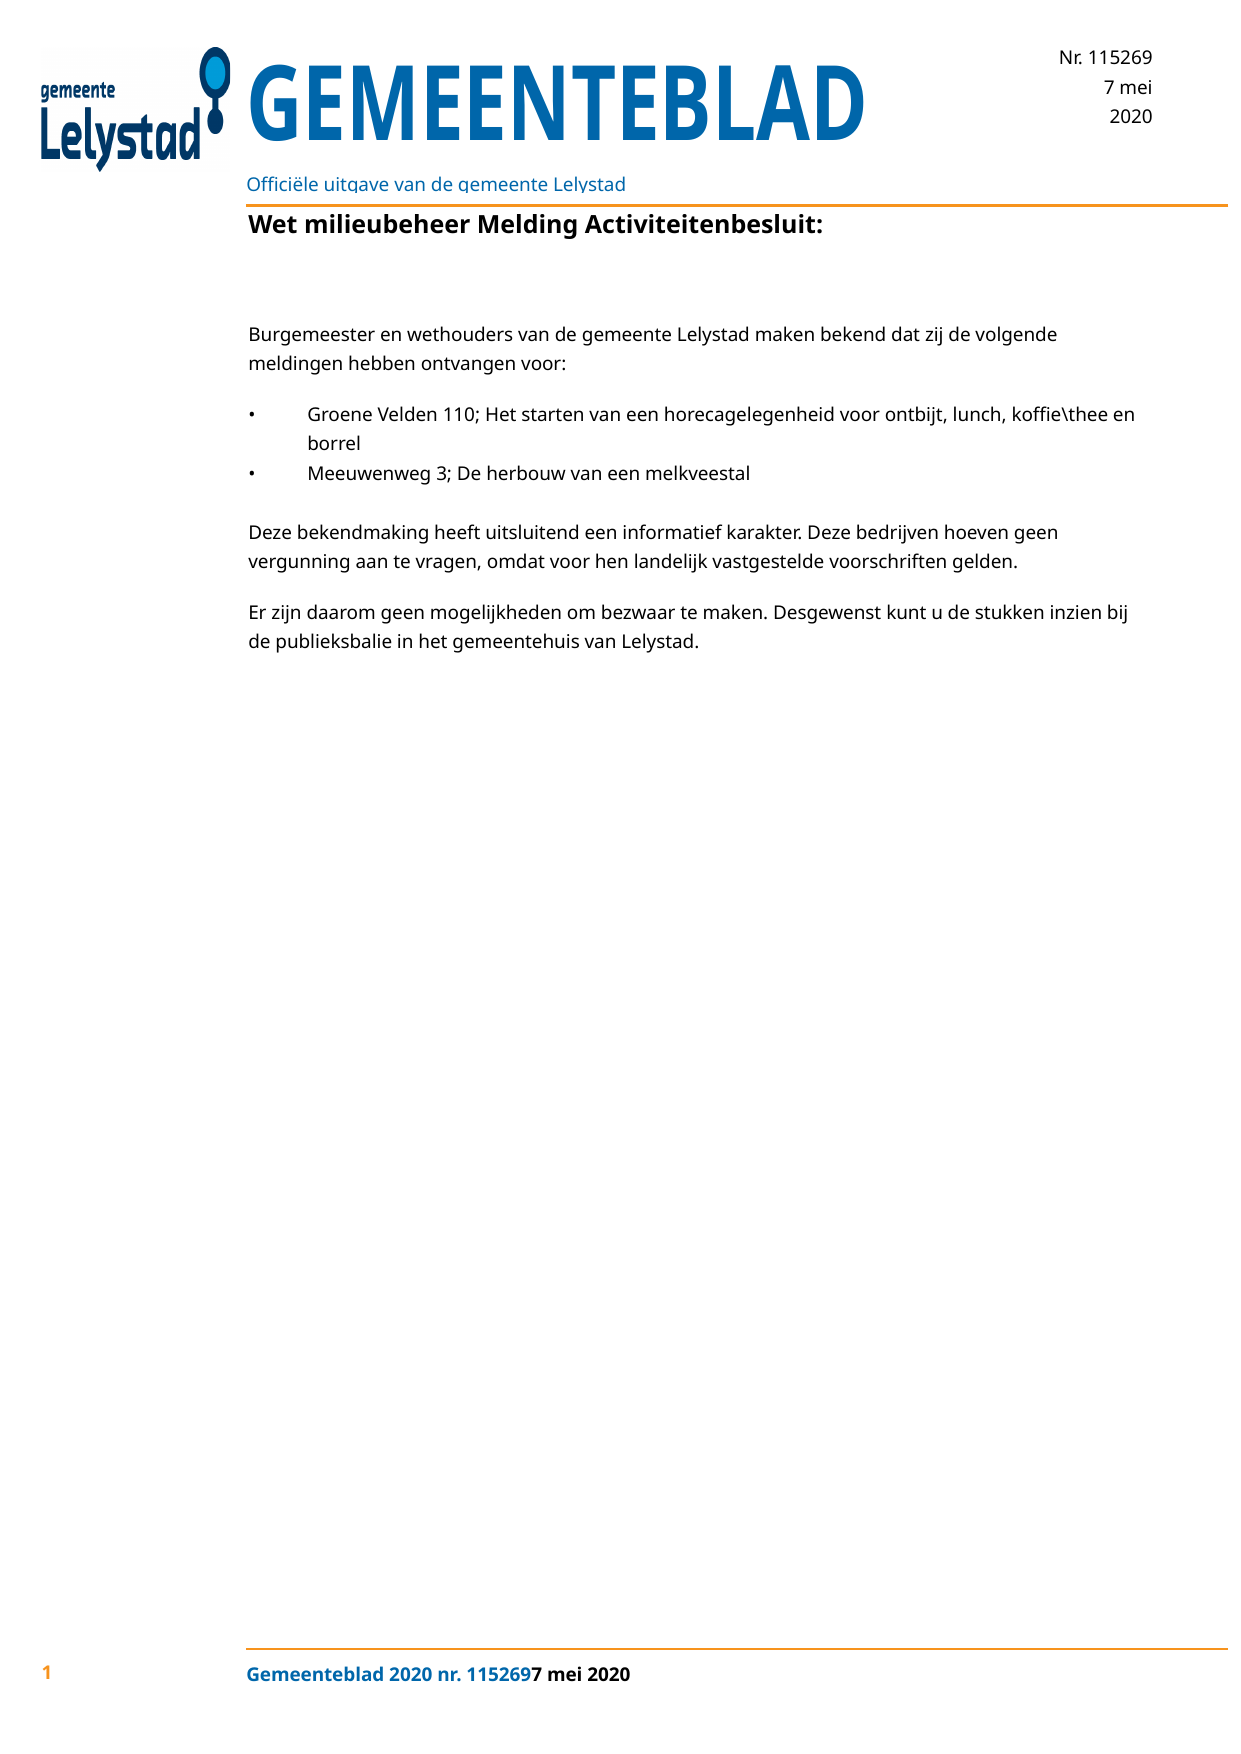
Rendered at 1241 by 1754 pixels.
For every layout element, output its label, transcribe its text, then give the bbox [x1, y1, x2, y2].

text Burgemeester en wethouders van de gemeente Lelystad maken bekend dat zij de volgende meldingen hebben ontvangen voor: [248, 321, 1152, 376]
text Er zijn daarom geen mogelijkheden om bezwaar te maken. Desgewenst kunt u de stukken inzien bij de publieksbalie in het gemeentehuis van Lelystad. [248, 599, 1152, 654]
text Deze bekendmaking heeft uitsluitend een informatief karakter. Deze bedrijven hoeven geen vergunning aan te vragen, omdat voor hen landelijk vastgestelde voorschriften gelden. [248, 519, 1152, 574]
list Meeuwenweg 3; De herbouw van een melkveestal [248, 460, 1152, 486]
list Groene Velden 110; Het starten van een horecagelegenheid voor ontbijt, lunch, koffie\thee en borrel [248, 401, 1152, 456]
text Wet milieubeheer Melding Activiteitenbesluit: [248, 207, 1152, 241]
picture [41, 47, 231, 172]
